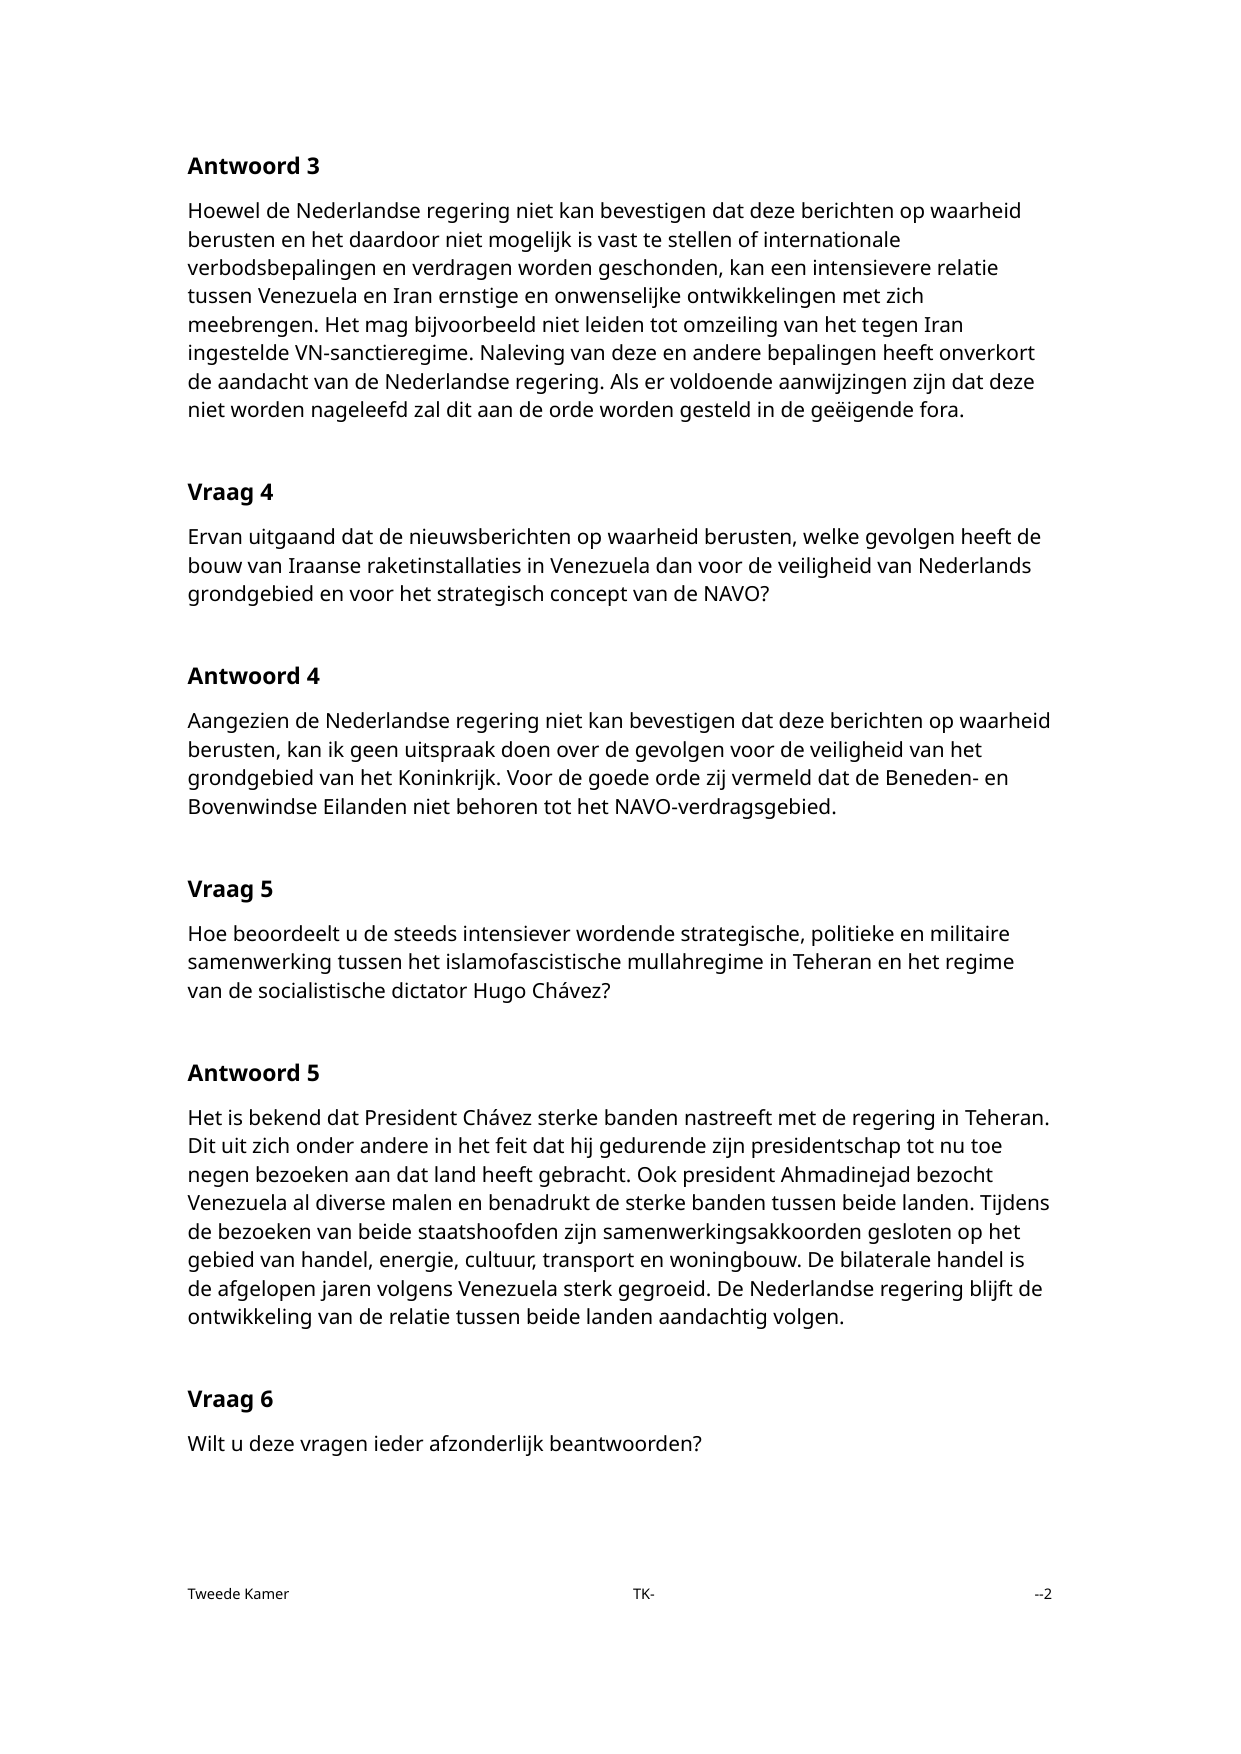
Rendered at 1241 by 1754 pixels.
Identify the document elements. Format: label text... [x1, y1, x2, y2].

subtitle Antwoord 3 [187, 150, 1053, 181]
subtitle Vraag 5 [187, 873, 1053, 904]
text Ervan uitgaand dat de nieuwsberichten op waarheid berusten, welke gevolgen heeft de bouw van Iraanse raketinstallaties in Venezuela dan voor de veiligheid van Nederlands grondgebied en voor het strategisch concept van de NAVO? [187, 522, 1053, 608]
text Wilt u deze vragen ieder afzonderlijk beantwoorden? [187, 1429, 1053, 1458]
text Hoe beoordeelt u de steeds intensiever wordende strategische, politieke en militaire samenwerking tussen het islamofascistische mullahregime in Teheran en het regime van de socialistische dictator Hugo Chávez? [187, 919, 1053, 1004]
text Aangezien de Nederlandse regering niet kan bevestigen dat deze berichten op waarheid berusten, kan ik geen uitspraak doen over de gevolgen voor de veiligheid van het grondgebied van het Koninkrijk. Voor de goede orde zij vermeld dat de Beneden- en Bovenwindse Eilanden niet behoren tot het NAVO-verdragsgebied. [187, 707, 1053, 820]
subtitle Vraag 4 [187, 476, 1053, 507]
text Het is bekend dat President Chávez sterke banden nastreeft met de regering in Teheran. Dit uit zich onder andere in het feit dat hij gedurende zijn presidentschap tot nu toe negen bezoeken aan dat land heeft gebracht. Ook president Ahmadinejad bezocht Venezuela al diverse malen en benadrukt de sterke banden tussen beide landen. Tijdens de bezoeken van beide staatshoofden zijn samenwerkingsakkoorden gesloten op het gebied van handel, energie, cultuur, transport en woningbouw. De bilaterale handel is de afgelopen jaren volgens Venezuela sterk gegroeid. De Nederlandse regering blijft de ontwikkeling van de relatie tussen beide landen aandachtig volgen. [187, 1103, 1053, 1331]
text Hoewel de Nederlandse regering niet kan bevestigen dat deze berichten op waarheid berusten en het daardoor niet mogelijk is vast te stellen of internationale verbodsbepalingen en verdragen worden geschonden, kan een intensievere relatie tussen Venezuela en Iran ernstige en onwenselijke ontwikkelingen met zich meebrengen. Het mag bijvoorbeeld niet leiden tot omzeiling van het tegen Iran ingestelde VN-sanctieregime. Naleving van deze en andere bepalingen heeft onverkort de aandacht van de Nederlandse regering. Als er voldoende aanwijzingen zijn dat deze niet worden nageleefd zal dit aan de orde worden gesteld in de geëigende fora. [187, 196, 1053, 424]
subtitle Vraag 6 [187, 1383, 1053, 1414]
subtitle Antwoord 5 [187, 1057, 1053, 1088]
subtitle Antwoord 4 [187, 660, 1053, 692]
